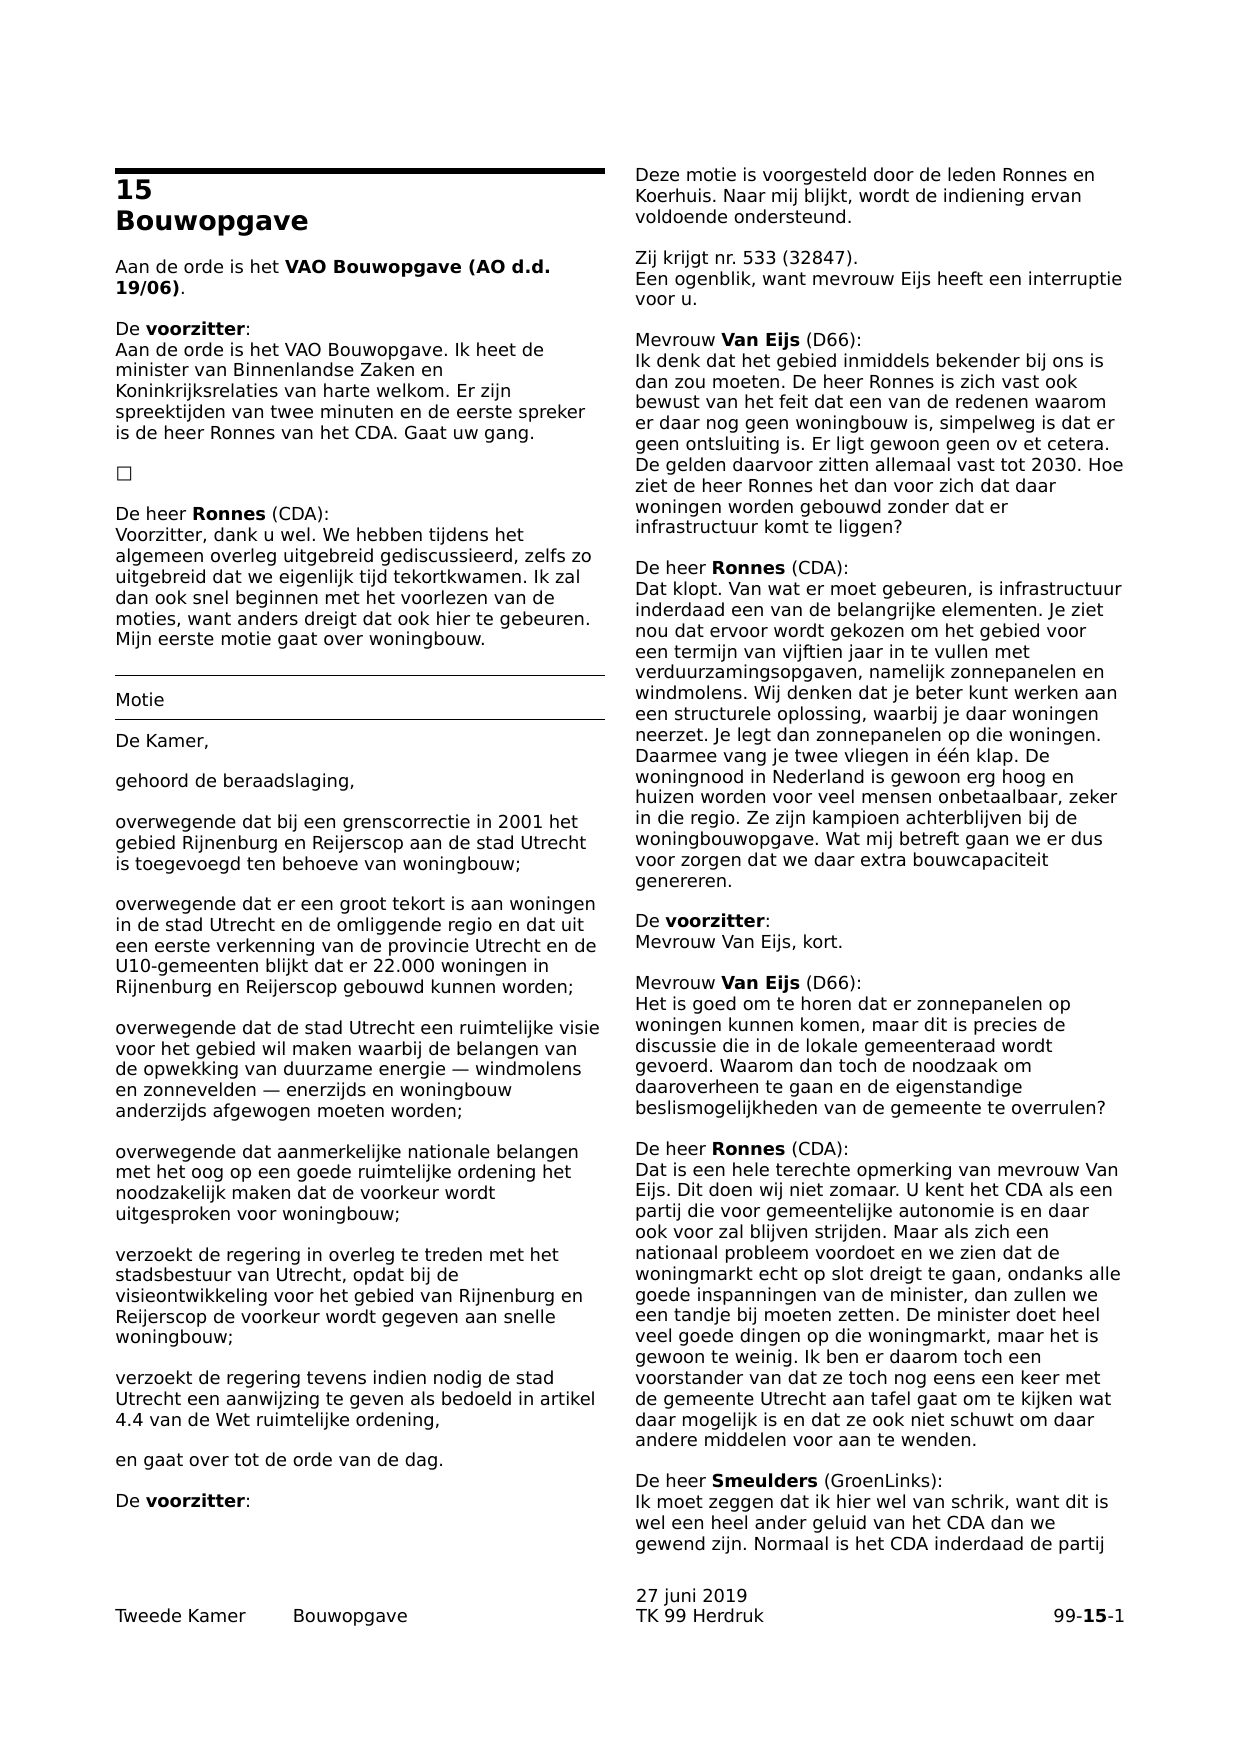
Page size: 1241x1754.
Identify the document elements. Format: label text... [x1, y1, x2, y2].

text Deze motie is voorgesteld door de leden Ronnes en Koerhuis. Naar mij blijkt, wordt de indiening ervan voldoende ondersteund. [635, 165, 1125, 227]
text De heer Ronnes (CDA): [115, 504, 605, 525]
text verzoekt de regering tevens indien nodig de stad Utrecht een aanwijzing te geven als bedoeld in artikel 4.4 van de Wet ruimtelijke ordening, [115, 1368, 605, 1430]
text De voorzitter: [115, 318, 605, 339]
text De heer Ronnes (CDA): [635, 558, 1125, 579]
text De voorzitter: [635, 911, 1125, 932]
text Zij krijgt nr. 533 (32847). [635, 247, 1125, 268]
text en gaat over tot de orde van de dag. [115, 1450, 605, 1471]
text De heer Ronnes (CDA): [635, 1139, 1125, 1159]
text overwegende dat de stad Utrecht een ruimtelijke visie voor het gebied wil maken waarbij de belangen van de opwekking van duurzame energie — windmolens en zonnevelden — enerzijds en woningbouw anderzijds afgewogen moeten worden; [115, 1018, 605, 1121]
text De heer Smeulders (GroenLinks): [635, 1471, 1125, 1492]
text overwegende dat aanmerkelijke nationale belangen met het oog op een goede ruimtelijke ordening het noodzakelijk maken dat de voorkeur wordt uitgesproken voor woningbouw; [115, 1141, 605, 1224]
text Mevrouw Van Eijs (D66): [635, 330, 1125, 351]
text Motie [115, 690, 605, 711]
text Ik moet zeggen dat ik hier wel van schrik, want dit is wel een heel ander geluid van het CDA dan we gewend zijn. Normaal is het CDA inderdaad de partij [635, 1492, 1125, 1554]
text De voorzitter: [115, 1491, 605, 1512]
text gehoord de beraadslaging, [115, 771, 605, 792]
text Ik denk dat het gebied inmiddels bekender bij ons is dan zou moeten. De heer Ronnes is zich vast ook bewust van het feit dat een van de redenen waarom er daar nog geen woningbouw is, simpelweg is dat er geen ontsluiting is. Er ligt gewoon geen ov et cetera. De gelden daarvoor zitten allemaal vast tot 2030. Hoe ziet de heer Ronnes het dan voor zich dat daar woningen worden gebouwd zonder dat er infrastructuur komt te liggen? [635, 351, 1125, 538]
text overwegende dat er een groot tekort is aan woningen in de stad Utrecht en de omliggende regio en dat uit een eerste verkenning van de provincie Utrecht en de U10-gemeenten blijkt dat er 22.000 woningen in Rijnenburg en Reijerscop gebouwd kunnen worden; [115, 894, 605, 998]
text Dat is een hele terechte opmerking van mevrouw Van Eijs. Dit doen wij niet zomaar. U kent het CDA als een partij die voor gemeentelijke autonomie is en daar ook voor zal blijven strijden. Maar als zich een nationaal probleem voordoet en we zien dat de woningmarkt echt op slot dreigt te gaan, ondanks alle goede inspanningen van de minister, dan zullen we een tandje bij moeten zetten. De minister doet heel veel goede dingen op die woningmarkt, maar het is gewoon te weinig. Ik ben er daarom toch een voorstander van dat ze toch nog eens een keer met de gemeente Utrecht aan tafel gaat om te kijken wat daar mogelijk is en dat ze ook niet schuwt om daar andere middelen voor aan te wenden. [635, 1159, 1125, 1451]
text Dat klopt. Van wat er moet gebeuren, is infrastructuur inderdaad een van de belangrijke elementen. Je ziet nou dat ervoor wordt gekozen om het gebied voor een termijn van vijftien jaar in te vullen met verduurzamingsopgaven, namelijk zonnepanelen en windmolens. Wij denken dat je beter kunt werken aan een structurele oplossing, waarbij je daar woningen neerzet. Je legt dan zonnepanelen op die woningen. Daarmee vang je twee vliegen in één klap. De woningnood in Nederland is gewoon erg hoog en huizen worden voor veel mensen onbetaalbaar, zeker in die regio. Ze zijn kampioen achterblijven bij de woningbouwopgave. Wat mij betreft gaan we er dus voor zorgen dat we daar extra bouwcapaciteit genereren. [635, 579, 1125, 891]
text Aan de orde is het VAO Bouwopgave. Ik heet de minister van Binnenlandse Zaken en Koninkrijksrelaties van harte welkom. Er zijn spreektijden van twee minuten en de eerste spreker is de heer Ronnes van het CDA. Gaat uw gang. [115, 339, 605, 443]
text ⬜ [115, 463, 605, 484]
title 15 Bouwopgave [115, 174, 605, 237]
text Mevrouw Van Eijs (D66): [635, 973, 1125, 994]
text De Kamer, [115, 731, 605, 751]
text Mevrouw Van Eijs, kort. [635, 932, 1125, 953]
text Aan de orde is het VAO Bouwopgave (AO d.d. 19/06). [115, 257, 605, 298]
text Het is goed om te horen dat er zonnepanelen op woningen kunnen komen, maar dit is precies de discussie die in de lokale gemeenteraad wordt gevoerd. Waarom dan toch de noodzaak om daaroverheen te gaan en de eigenstandige beslismogelijkheden van de gemeente te overrulen? [635, 994, 1125, 1119]
text overwegende dat bij een grenscorrectie in 2001 het gebied Rijnenburg en Reijerscop aan de stad Utrecht is toegevoegd ten behoeve van woningbouw; [115, 812, 605, 874]
text Een ogenblik, want mevrouw Eijs heeft een interruptie voor u. [635, 268, 1125, 310]
text verzoekt de regering in overleg te treden met het stadsbestuur van Utrecht, opdat bij de visieontwikkeling voor het gebied van Rijnenburg en Reijerscop de voorkeur wordt gegeven aan snelle woningbouw; [115, 1244, 605, 1348]
text Voorzitter, dank u wel. We hebben tijdens het algemeen overleg uitgebreid gediscussieerd, zelfs zo uitgebreid dat we eigenlijk tijd tekortkwamen. Ik zal dan ook snel beginnen met het voorlezen van de moties, want anders dreigt dat ook hier te gebeuren. Mijn eerste motie gaat over woningbouw. [115, 525, 605, 650]
